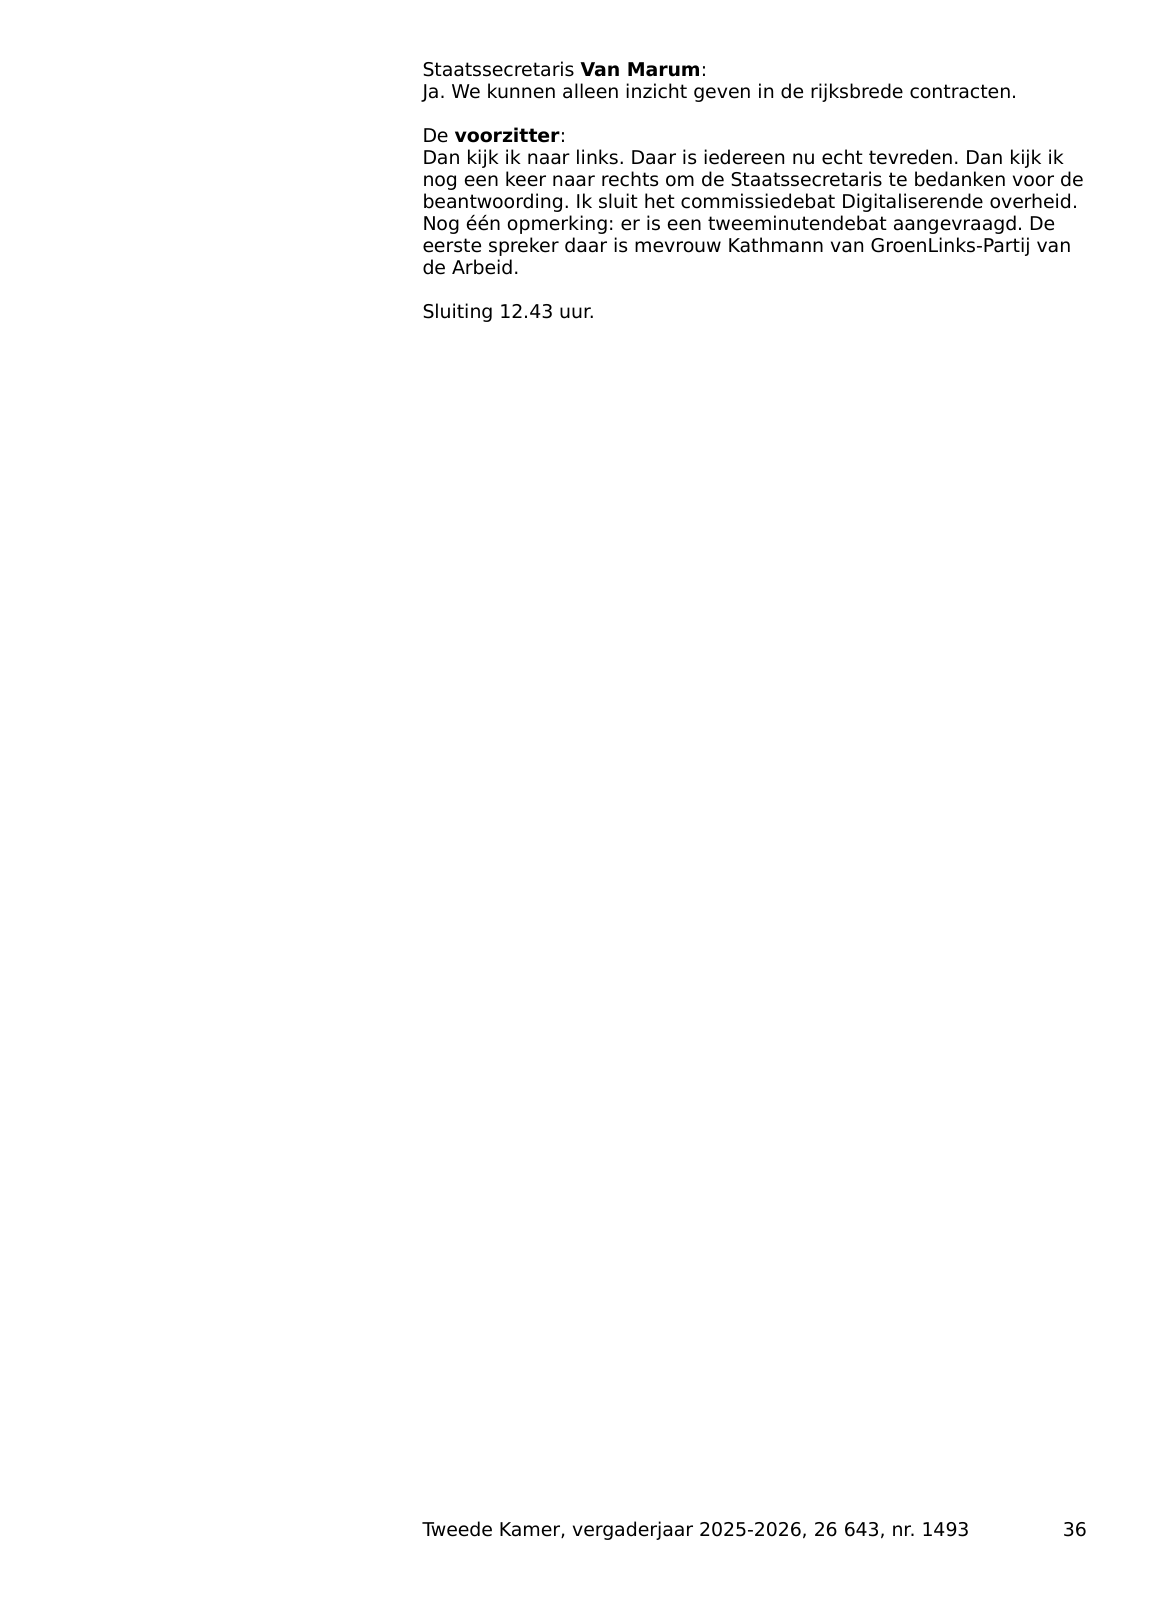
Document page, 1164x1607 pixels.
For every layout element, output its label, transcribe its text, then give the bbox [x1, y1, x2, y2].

text Sluiting 12.43 uur. [422, 301, 1087, 323]
text Ja. We kunnen alleen inzicht geven in de rijksbrede contracten. [422, 81, 1087, 103]
text Dan kijk ik naar links. Daar is iedereen nu echt tevreden. Dan kijk ik nog een keer naar rechts om de Staatssecretaris te bedanken voor de beantwoording. Ik sluit het commissiedebat Digitaliserende overheid. Nog één opmerking: er is een tweeminutendebat aangevraagd. De eerste spreker daar is mevrouw Kathmann van GroenLinks-Partij van de Arbeid. [422, 147, 1087, 279]
text Staatssecretaris Van Marum: [422, 59, 1087, 81]
text De voorzitter: [422, 125, 1087, 147]
